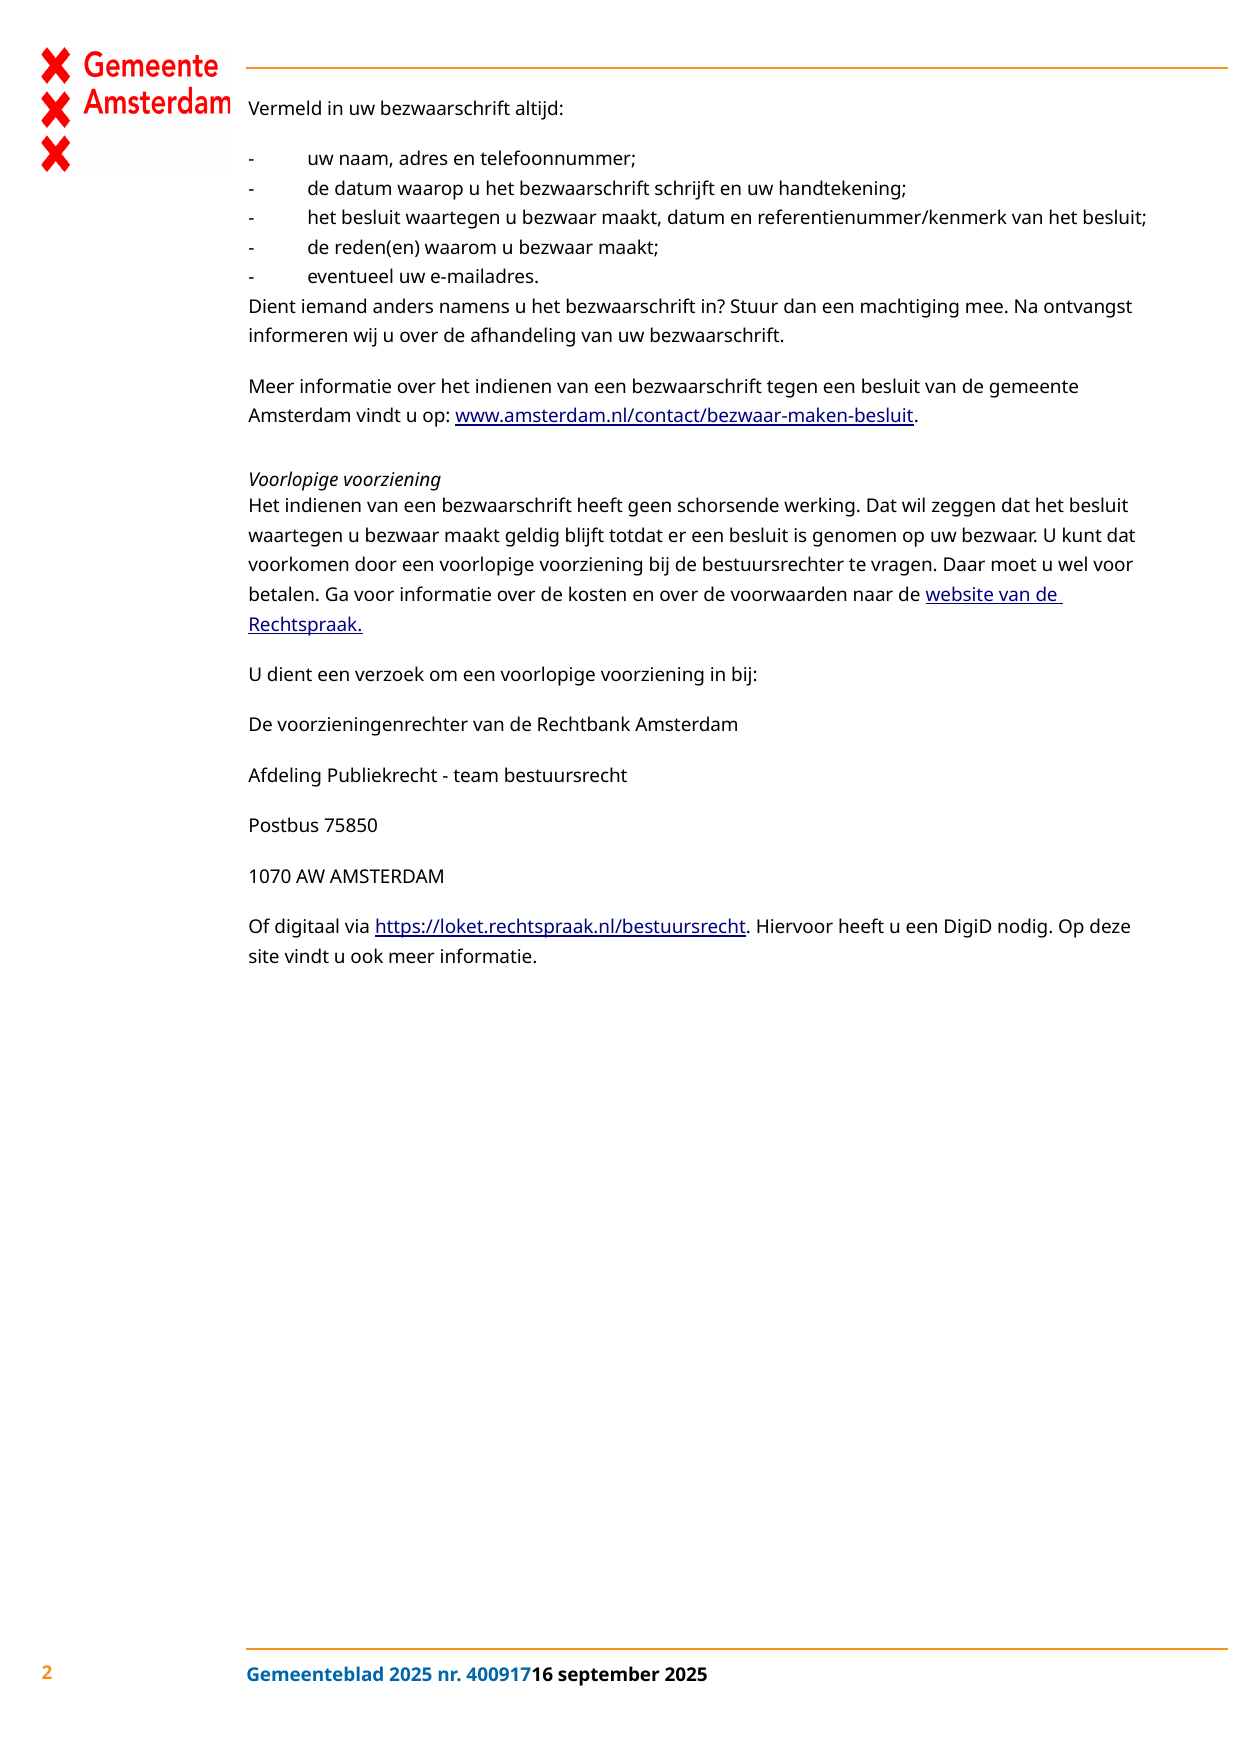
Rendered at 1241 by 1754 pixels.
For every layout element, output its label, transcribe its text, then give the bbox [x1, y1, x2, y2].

list uw naam, adres en telefoonnummer; [248, 145, 1152, 171]
text Vermeld in uw bezwaarschrift altijd: [248, 95, 1152, 121]
text Het indienen van een bezwaarschrift heeft geen schorsende werking. Dat wil zeggen dat het besluit waartegen u bezwaar maakt geldig blijft totdat er een besluit is genomen op uw bezwaar. U kunt dat voorkomen door een voorlopige voorziening bij de bestuursrechter te vragen. Daar moet u wel voor betalen. Ga voor informatie over de kosten en over de voorwaarden naar de website van de Rechtspraak. [248, 492, 1152, 636]
text Dient iemand anders namens u het bezwaarschrift in? Stuur dan een machtiging mee. Na ontvangst informeren wij u over de afhandeling van uw bezwaarschrift. [248, 293, 1152, 348]
picture [41, 47, 231, 172]
text 1070 AW AMSTERDAM [248, 863, 1152, 888]
text Voorlopige voorziening [248, 467, 1152, 492]
text U dient een verzoek om een voorlopige voorziening in bij: [248, 661, 1152, 687]
text Postbus 75850 [248, 812, 1152, 838]
text Meer informatie over het indienen van een bezwaarschrift tegen een besluit van de gemeente Amsterdam vindt u op: www.amsterdam.nl/contact/bezwaar-maken-besluit. [248, 373, 1152, 428]
text Of digitaal via https://loket.rechtspraak.nl/bestuursrecht. Hiervoor heeft u een DigiD nodig. Op deze site vindt u ook meer informatie. [248, 913, 1152, 968]
text De voorzieningenrechter van de Rechtbank Amsterdam [248, 712, 1152, 737]
list de reden(en) waarom u bezwaar maakt; [248, 234, 1152, 260]
list eventueel uw e-mailadres. [248, 263, 1152, 289]
text Afdeling Publiekrecht - team bestuursrecht [248, 762, 1152, 788]
list het besluit waartegen u bezwaar maakt, datum en referentienummer/kenmerk van het besluit; [248, 204, 1152, 230]
list de datum waarop u het bezwaarschrift schrijft en uw handtekening; [248, 175, 1152, 201]
